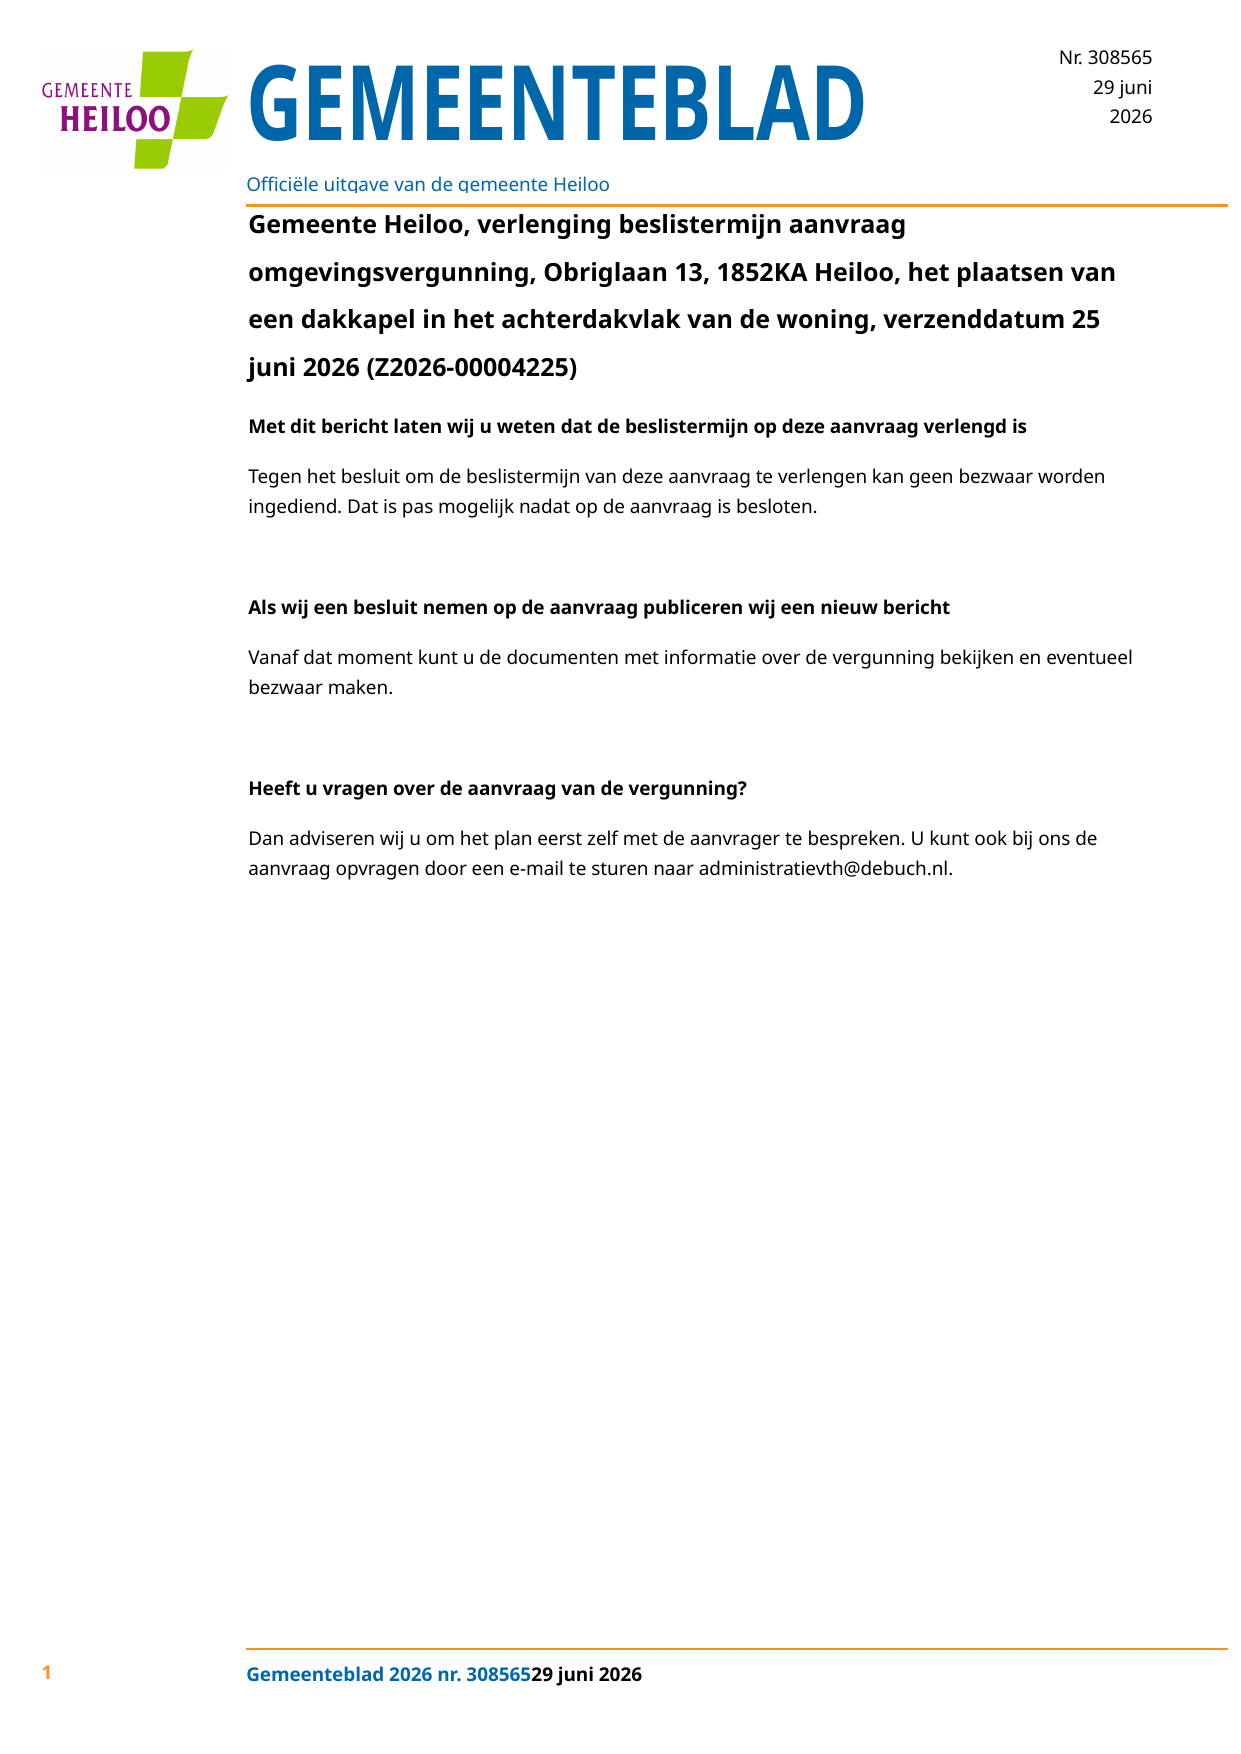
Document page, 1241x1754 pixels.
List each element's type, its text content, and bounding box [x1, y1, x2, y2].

text Dan adviseren wij u om het plan eerst zelf met de aanvrager te bespreken. U kunt ook bij ons de aanvraag opvragen door een e-mail te sturen naar administratievth@debuch.nl. [248, 825, 1152, 881]
text Vanaf dat moment kunt u de documenten met informatie over de vergunning bekijken en eventueel bezwaar maken. [248, 644, 1152, 700]
text Met dit bericht laten wij u weten dat de beslistermijn op deze aanvraag verlengd is [248, 413, 1152, 439]
text Tegen het besluit om de beslistermijn van deze aanvraag te verlengen kan geen bezwaar worden ingediend. Dat is pas mogelijk nadat op de aanvraag is besloten. [248, 463, 1152, 519]
text Heeft u vragen over de aanvraag van de vergunning? [248, 775, 1152, 801]
text Gemeente Heiloo, verlenging beslistermijn aanvraag omgevingsvergunning, Obriglaan 13, 1852KA Heiloo, het plaatsen van een dakkapel in het achterdakvlak van de woning, verzenddatum 25 juni 2026 (Z2026-00004225) [248, 207, 1152, 384]
text Als wij een besluit nemen op de aanvraag publiceren wij een nieuw bericht [248, 594, 1152, 620]
picture [41, 47, 231, 172]
